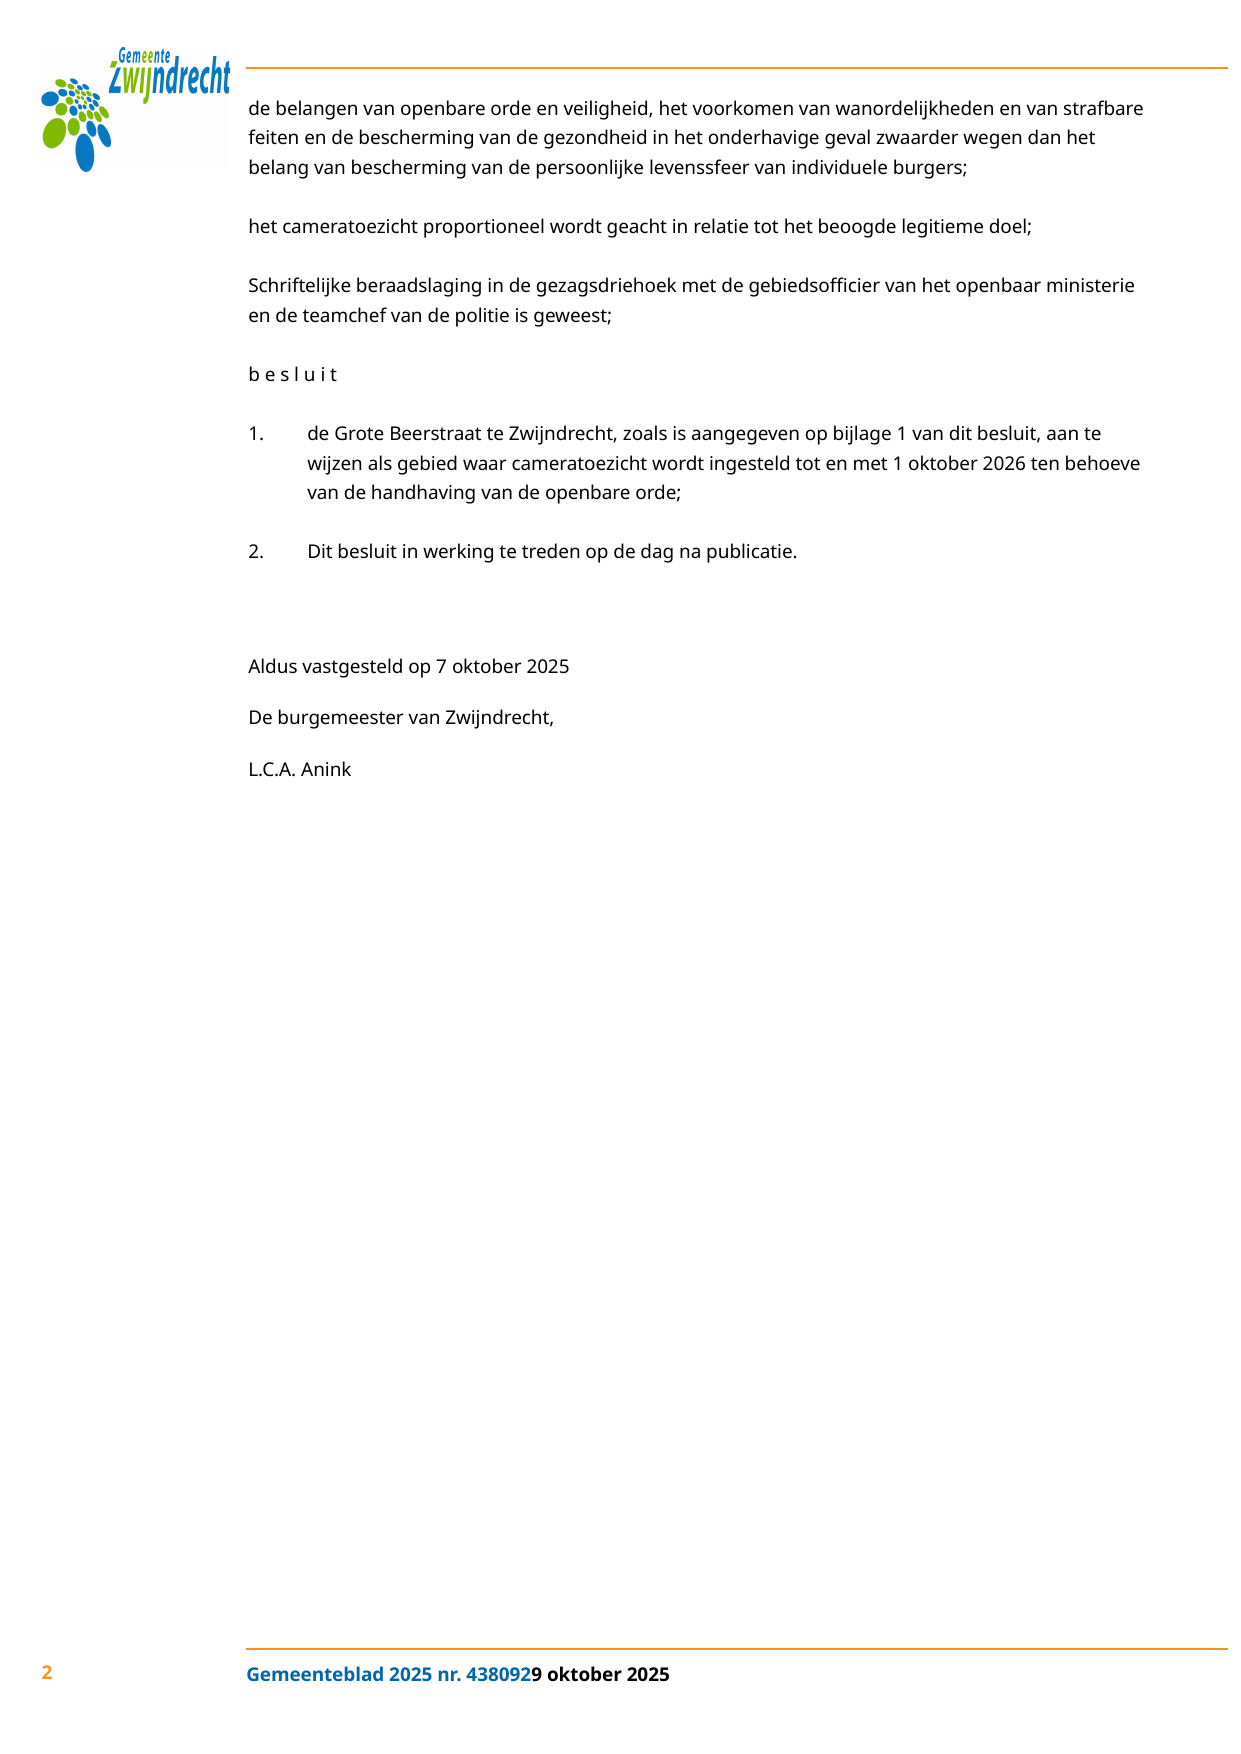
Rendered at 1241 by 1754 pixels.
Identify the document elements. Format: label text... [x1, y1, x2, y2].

text De burgemeester van Zwijndrecht, [248, 704, 1152, 730]
text Schriftelijke beraadslaging in de gezagsdriehoek met de gebiedsofficier van het openbaar ministerie en de teamchef van de politie is geweest; [248, 272, 1152, 328]
list Dit besluit in werking te treden op de dag na publicatie. [248, 538, 1152, 564]
picture [41, 47, 231, 172]
text L.C.A. Anink [248, 756, 1152, 782]
text b e s l u i t [248, 361, 1152, 387]
text de belangen van openbare orde en veiligheid, het voorkomen van wanordelijkheden en van strafbare feiten en de bescherming van de gezondheid in het onderhavige geval zwaarder wegen dan het belang van bescherming van de persoonlijke levenssfeer van individuele burgers; [248, 95, 1152, 180]
text Aldus vastgesteld op 7 oktober 2025 [248, 653, 1152, 679]
list de Grote Beerstraat te Zwijndrecht, zoals is aangegeven op bijlage 1 van dit besluit, aan te wijzen als gebied waar cameratoezicht wordt ingesteld tot en met 1 oktober 2026 ten behoeve van de handhaving van de openbare orde; [248, 420, 1152, 505]
text het cameratoezicht proportioneel wordt geacht in relatie tot het beoogde legitieme doel; [248, 213, 1152, 239]
